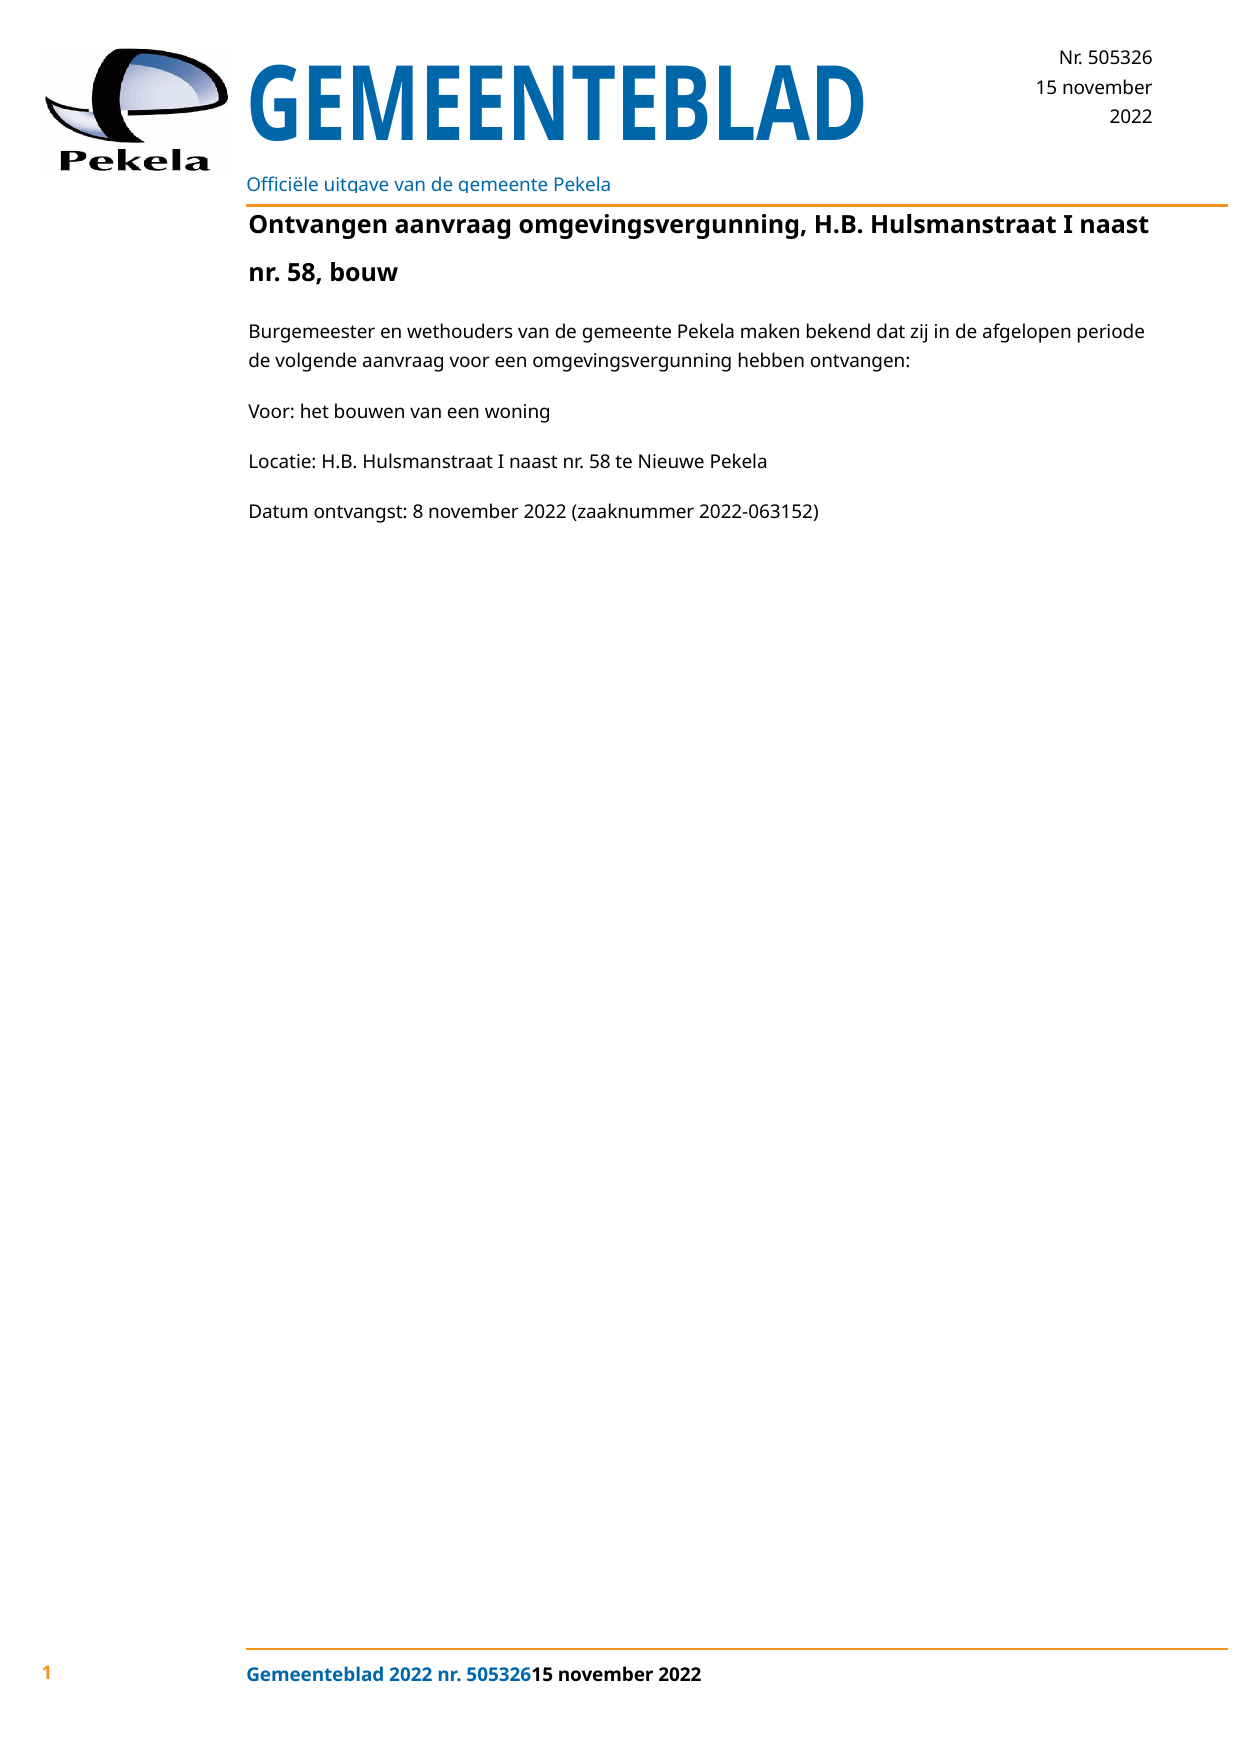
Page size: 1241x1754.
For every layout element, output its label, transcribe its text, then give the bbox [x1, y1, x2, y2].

text Ontvangen aanvraag omgevingsvergunning, H.B. Hulsmanstraat I naast nr. 58, bouw [248, 207, 1152, 288]
picture [41, 47, 231, 172]
text Burgemeester en wethouders van de gemeente Pekela maken bekend dat zij in de afgelopen periode de volgende aanvraag voor een omgevingsvergunning hebben ontvangen: [248, 318, 1152, 373]
text Voor: het bouwen van een woning [248, 398, 1152, 424]
text Datum ontvangst: 8 november 2022 (zaaknummer 2022-063152) [248, 499, 1152, 524]
text Locatie: H.B. Hulsmanstraat I naast nr. 58 te Nieuwe Pekela [248, 448, 1152, 474]
